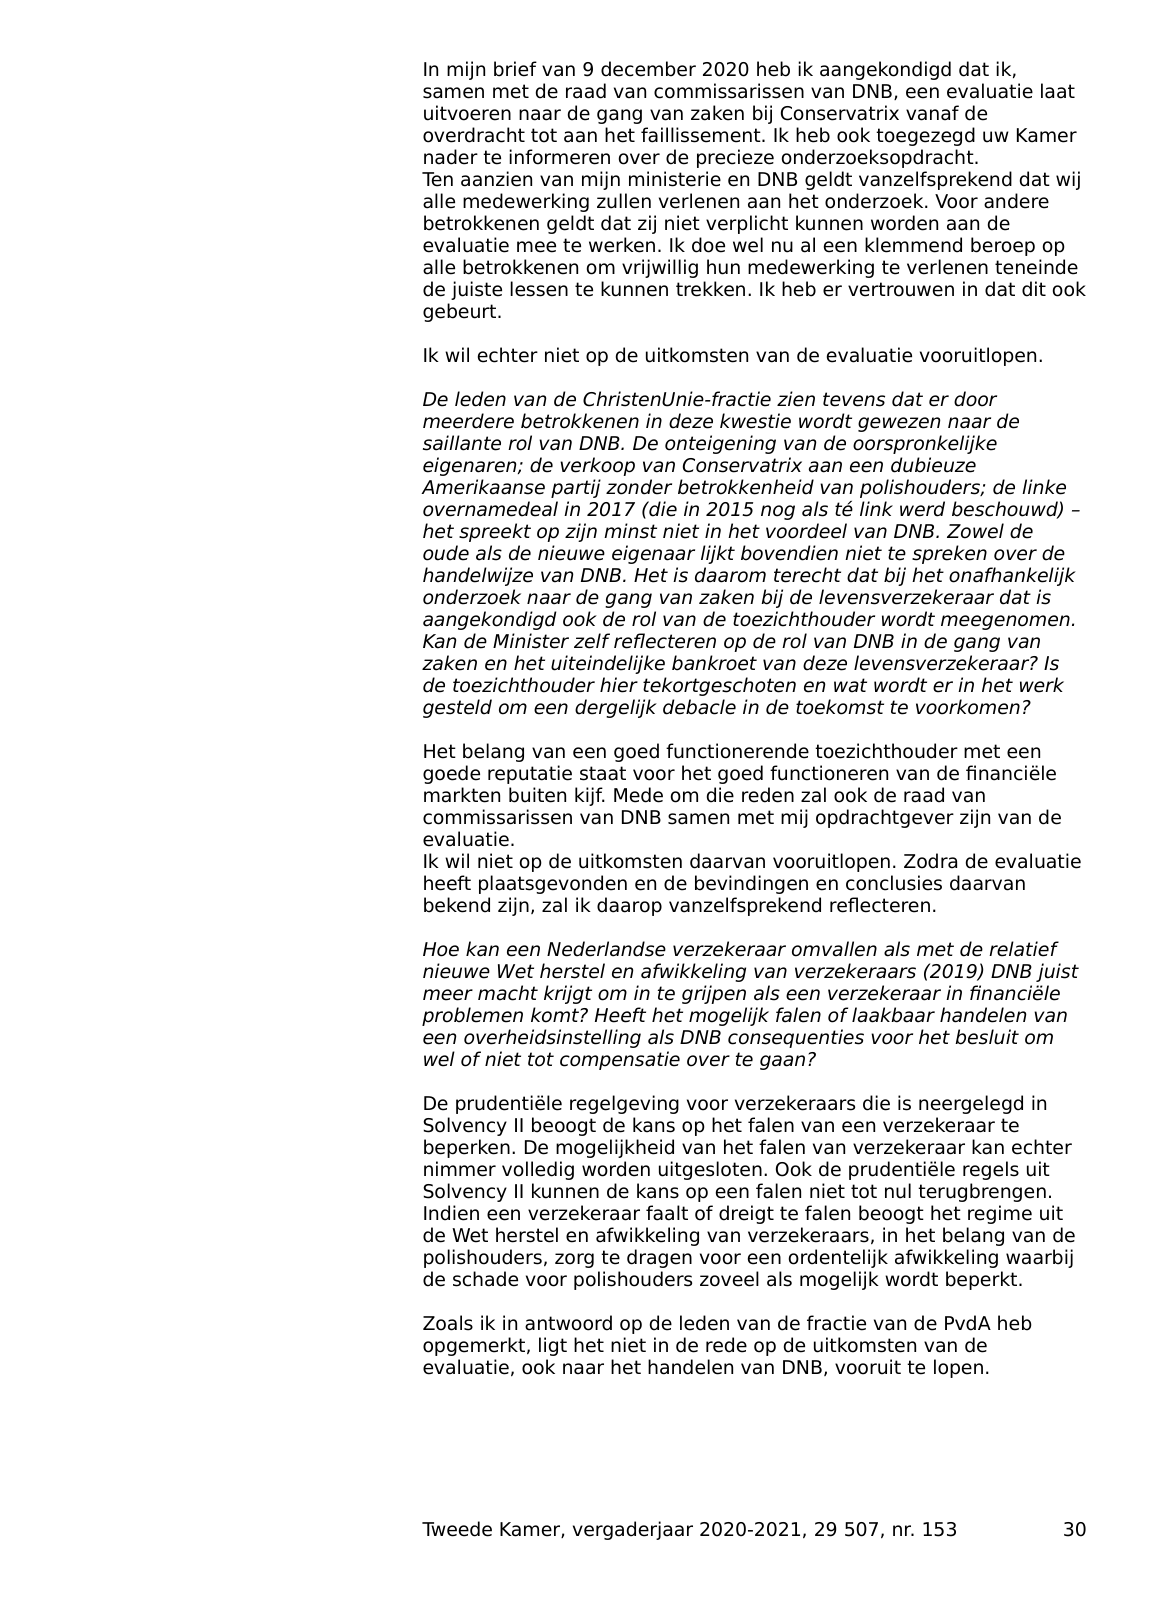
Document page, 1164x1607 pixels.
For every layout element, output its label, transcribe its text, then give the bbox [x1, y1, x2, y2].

text In mijn brief van 9 december 2020 heb ik aangekondigd dat ik, samen met de raad van commissarissen van DNB, een evaluatie laat uitvoeren naar de gang van zaken bij Conservatrix vanaf de overdracht tot aan het faillissement. Ik heb ook toegezegd uw Kamer nader te informeren over de precieze onderzoeksopdracht. [422, 59, 1087, 169]
subtitle Hoe kan een Nederlandse verzekeraar omvallen als met de relatief nieuwe Wet herstel en afwikkeling van verzekeraars (2019) DNB juist meer macht krijgt om in te grijpen als een verzekeraar in financiële problemen komt? Heeft het mogelijk falen of laakbaar handelen van een overheidsinstelling als DNB consequenties voor het besluit om wel of niet tot compensatie over te gaan? [422, 939, 1087, 1071]
text Ik wil niet op de uitkomsten daarvan vooruitlopen. Zodra de evaluatie heeft plaatsgevonden en de bevindingen en conclusies daarvan bekend zijn, zal ik daarop vanzelfsprekend reflecteren. [422, 851, 1087, 917]
text Ten aanzien van mijn ministerie en DNB geldt vanzelfsprekend dat wij alle medewerking zullen verlenen aan het onderzoek. Voor andere betrokkenen geldt dat zij niet verplicht kunnen worden aan de evaluatie mee te werken. Ik doe wel nu al een klemmend beroep op alle betrokkenen om vrijwillig hun medewerking te verlenen teneinde de juiste lessen te kunnen trekken. Ik heb er vertrouwen in dat dit ook gebeurt. [422, 169, 1087, 323]
text Zoals ik in antwoord op de leden van de fractie van de PvdA heb opgemerkt, ligt het niet in de rede op de uitkomsten van de evaluatie, ook naar het handelen van DNB, vooruit te lopen. [422, 1313, 1087, 1379]
text Ik wil echter niet op de uitkomsten van de evaluatie vooruitlopen. [422, 345, 1087, 367]
text Het belang van een goed functionerende toezichthouder met een goede reputatie staat voor het goed functioneren van de financiële markten buiten kijf. Mede om die reden zal ook de raad van commissarissen van DNB samen met mij opdrachtgever zijn van de evaluatie. [422, 741, 1087, 851]
subtitle De leden van de ChristenUnie-fractie zien tevens dat er door meerdere betrokkenen in deze kwestie wordt gewezen naar de saillante rol van DNB. De onteigening van de oorspronkelijke eigenaren; de verkoop van Conservatrix aan een dubieuze Amerikaanse partij zonder betrokkenheid van polishouders; de linke overnamedeal in 2017 (die in 2015 nog als té link werd beschouwd) – het spreekt op zijn minst niet in het voordeel van DNB. Zowel de oude als de nieuwe eigenaar lijkt bovendien niet te spreken over de handelwijze van DNB. Het is daarom terecht dat bij het onafhankelijk onderzoek naar de gang van zaken bij de levensverzekeraar dat is aangekondigd ook de rol van de toezichthouder wordt meegenomen. Kan de Minister zelf reflecteren op de rol van DNB in de gang van zaken en het uiteindelijke bankroet van deze levensverzekeraar? Is de toezichthouder hier tekortgeschoten en wat wordt er in het werk gesteld om een dergelijk debacle in de toekomst te voorkomen? [422, 389, 1087, 719]
text De prudentiële regelgeving voor verzekeraars die is neergelegd in Solvency II beoogt de kans op het falen van een verzekeraar te beperken. De mogelijkheid van het falen van verzekeraar kan echter nimmer volledig worden uitgesloten. Ook de prudentiële regels uit Solvency II kunnen de kans op een falen niet tot nul terugbrengen. Indien een verzekeraar faalt of dreigt te falen beoogt het regime uit de Wet herstel en afwikkeling van verzekeraars, in het belang van de polishouders, zorg te dragen voor een ordentelijk afwikkeling waarbij de schade voor polishouders zoveel als mogelijk wordt beperkt. [422, 1093, 1087, 1291]
